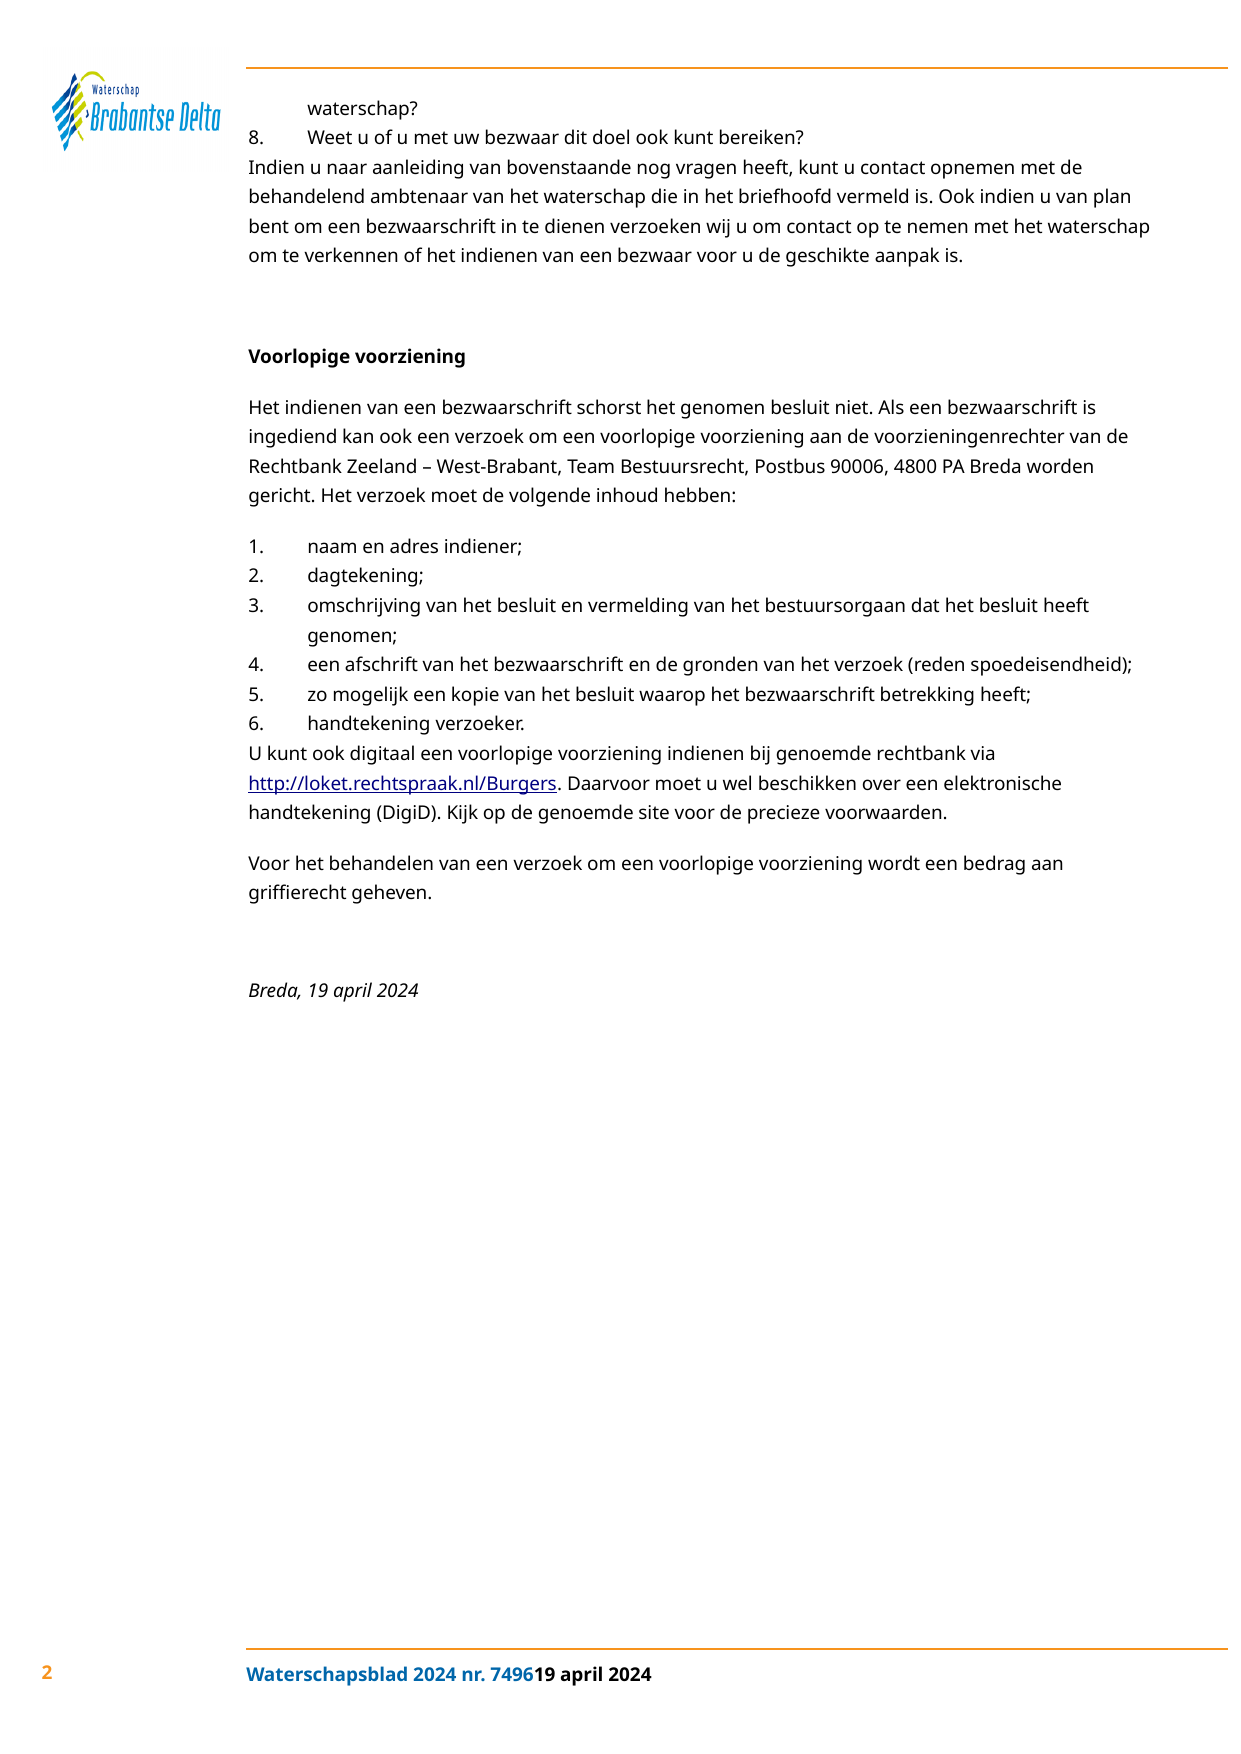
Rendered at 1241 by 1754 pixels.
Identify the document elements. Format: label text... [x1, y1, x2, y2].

list waterschap? [248, 95, 1152, 121]
text Indien u naar aanleiding van bovenstaande nog vragen heeft, kunt u contact opnemen met de behandelend ambtenaar van het waterschap die in het briefhoofd vermeld is. Ook indien u van plan bent om een bezwaarschrift in te dienen verzoeken wij u om contact op te nemen met het waterschap om te verkennen of het indienen van een bezwaar voor u de geschikte aanpak is. [248, 154, 1152, 268]
list naam en adres indiener; [248, 533, 1152, 559]
picture [41, 47, 231, 172]
list Weet u of u met uw bezwaar dit doel ook kunt bereiken? [248, 124, 1152, 150]
list handtekening verzoeker. [248, 711, 1152, 736]
list zo mogelijk een kopie van het besluit waarop het bezwaarschrift betrekking heeft; [248, 681, 1152, 707]
list omschrijving van het besluit en vermelding van het bestuursorgaan dat het besluit heeft genomen; [248, 592, 1152, 648]
text U kunt ook digitaal een voorlopige voorziening indienen bij genoemde rechtbank via http://loket.rechtspraak.nl/Burgers. Daarvoor moet u wel beschikken over een elektronische handtekening (DigiD). Kijk op de genoemde site voor de precieze voorwaarden. [248, 740, 1152, 825]
list dagtekening; [248, 563, 1152, 588]
text Breda, 19 april 2024 [248, 978, 1152, 1003]
text Voorlopige voorziening [248, 343, 1152, 369]
text Voor het behandelen van een verzoek om een voorlopige voorziening wordt een bedrag aan griffierecht geheven. [248, 850, 1152, 905]
text Het indienen van een bezwaarschrift schorst het genomen besluit niet. Als een bezwaarschrift is ingediend kan ook een verzoek om een voorlopige voorziening aan de voorzieningenrechter van de Rechtbank Zeeland – West-Brabant, Team Bestuursrecht, Postbus 90006, 4800 PA Breda worden gericht. Het verzoek moet de volgende inhoud hebben: [248, 394, 1152, 508]
list een afschrift van het bezwaarschrift en de gronden van het verzoek (reden spoedeisendheid); [248, 651, 1152, 677]
